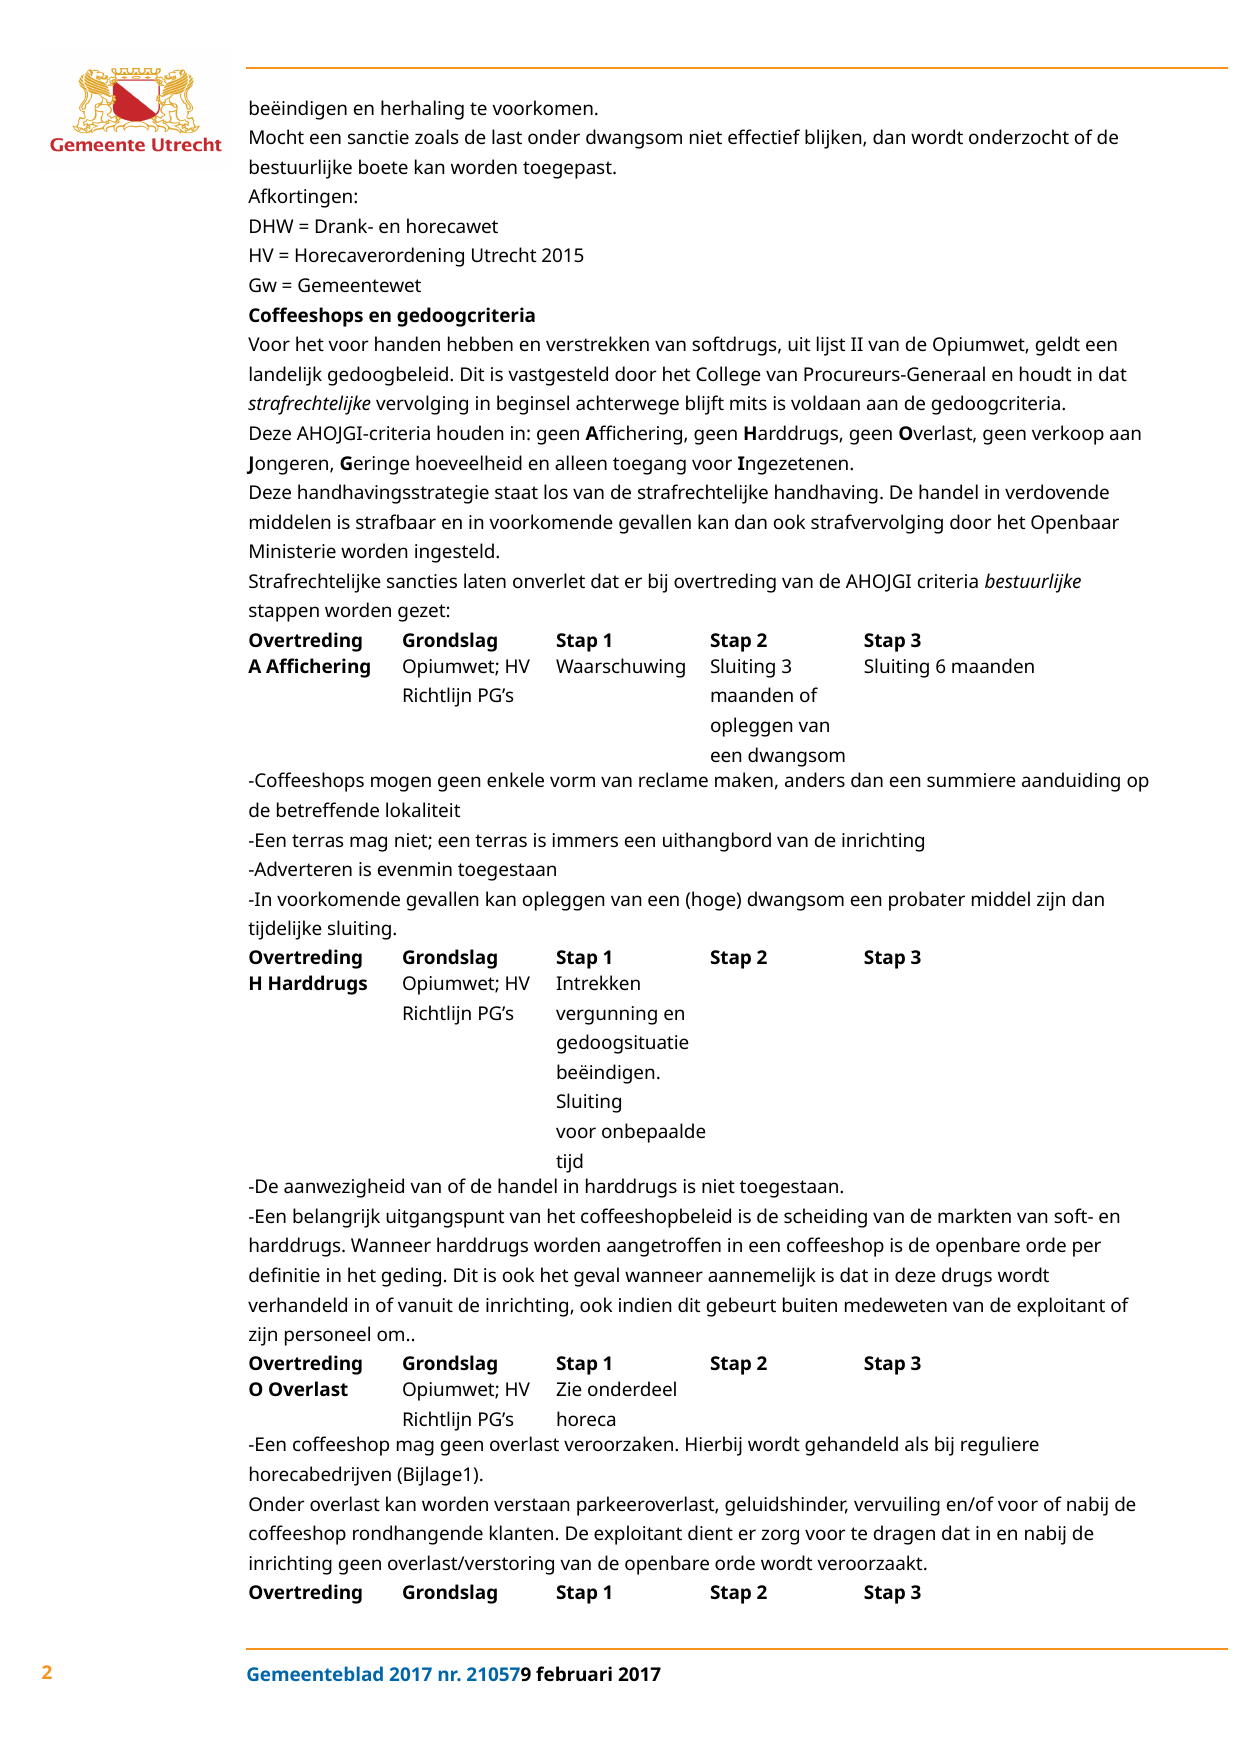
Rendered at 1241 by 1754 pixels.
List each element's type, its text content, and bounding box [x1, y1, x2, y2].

text Deze handhavingsstrategie staat los van de strafrechtelijke handhaving. De handel in verdovende middelen is strafbaar en in voorkomende gevallen kan dan ook strafvervolging door het Openbaar Ministerie worden ingesteld. [248, 479, 1152, 564]
table_cell Opiumwet; HV Richtlijn PG’s [402, 970, 556, 1173]
table_cell -De aanwezigheid van of de handel in harddrugs is niet toegestaan. -Een belangrijk uitgangspunt van het coffeeshopbeleid is de scheiding van de markten van soft- en harddrugs. Wanneer harddrugs worden aangetroffen in een coffeeshop is de openbare orde per definitie in het geding. Dit is ook het geval wanneer aannemelijk is dat in deze drugs wordt verhandeld in of vanuit de inrichting, ook indien dit gebeurt buiten medeweten van de exploitant of zijn personeel om.. [248, 1174, 1152, 1347]
table_header Overtreding [248, 1579, 402, 1605]
table_cell H Harddrugs [248, 970, 402, 1173]
table_header Stap 2 [710, 945, 864, 970]
table_cell [710, 970, 864, 1173]
text Voor het voor handen hebben en verstrekken van softdrugs, uit lijst II van de Opiumwet, geldt een landelijk gedoogbeleid. Dit is vastgesteld door het College van Procureurs-Generaal en houdt in dat strafrechtelijke vervolging in beginsel achterwege blijft mits is voldaan aan de gedoogcriteria. [248, 331, 1152, 416]
table_header Stap 3 [864, 1351, 1152, 1376]
table_cell [864, 970, 1152, 1173]
table_header Stap 1 [556, 1351, 710, 1376]
text Coffeeshops en gedoogcriteria [248, 302, 1152, 328]
text Afkortingen: [248, 183, 1152, 209]
table_header Grondslag [402, 1579, 556, 1605]
table_header Stap 2 [710, 1579, 864, 1605]
table_header Stap 1 [556, 628, 710, 653]
text DHW = Drank- en horecawet [248, 213, 1152, 239]
table_header Stap 3 [864, 945, 1152, 970]
text Mocht een sanctie zoals de last onder dwangsom niet effectief blijken, dan wordt onderzocht of de bestuurlijke boete kan worden toegepast. [248, 124, 1152, 180]
table_header Stap 1 [556, 1579, 710, 1605]
picture [41, 47, 231, 172]
text Gw = Gemeentewet [248, 272, 1152, 298]
table_header Stap 3 [864, 1579, 1152, 1605]
table_cell O Overlast [248, 1376, 402, 1432]
table_cell [710, 1376, 864, 1432]
text Deze AHOJGI-criteria houden in: geen Affichering, geen Harddrugs, geen Overlast, geen verkoop aan Jongeren, Geringe hoeveelheid en alleen toegang voor Ingezetenen. [248, 420, 1152, 476]
table_cell Opiumwet; HV Richtlijn PG’s [402, 653, 556, 768]
table_cell -Een coffeeshop mag geen overlast veroorzaken. Hierbij wordt gehandeld als bij reguliere horecabedrijven (Bijlage1). Onder overlast kan worden verstaan parkeeroverlast, geluidshinder, vervuiling en/of voor of nabij de coffeeshop rondhangende klanten. De exploitant dient er zorg voor te dragen dat in en nabij de inrichting geen overlast/verstoring van de openbare orde wordt veroorzaakt. [248, 1432, 1152, 1576]
table_header Stap 3 [864, 628, 1152, 653]
table_cell Sluiting 6 maanden [864, 653, 1152, 768]
table_header Grondslag [402, 628, 556, 653]
text beëindigen en herhaling te voorkomen. [248, 95, 1152, 121]
table_header Grondslag [402, 945, 556, 970]
table_header Overtreding [248, 628, 402, 653]
table_header Overtreding [248, 1351, 402, 1376]
table_header Stap 2 [710, 1351, 864, 1376]
table_header Grondslag [402, 1351, 556, 1376]
table_cell -Coffeeshops mogen geen enkele vorm van reclame maken, anders dan een summiere aanduiding op de betreffende lokaliteit -Een terras mag niet; een terras is immers een uithangbord van de inrichting -Adverteren is evenmin toegestaan -In voorkomende gevallen kan opleggen van een (hoge) dwangsom een probater middel zijn dan tijdelijke sluiting. [248, 768, 1152, 941]
text HV = Horecaverordening Utrecht 2015 [248, 243, 1152, 268]
table_header Stap 1 [556, 945, 710, 970]
table_header Stap 2 [710, 628, 864, 653]
table_cell Zie onderdeel horeca [556, 1376, 710, 1432]
table_cell A Affichering [248, 653, 402, 768]
table_header Overtreding [248, 945, 402, 970]
table_cell Sluiting 3 maanden of opleggen van een dwangsom [710, 653, 864, 768]
table_cell [864, 1376, 1152, 1432]
table_cell Waarschuwing [556, 653, 710, 768]
text Strafrechtelijke sancties laten onverlet dat er bij overtreding van de AHOJGI criteria bestuurlijke stappen worden gezet: [248, 568, 1152, 623]
table_cell Opiumwet; HV Richtlijn PG’s [402, 1376, 556, 1432]
table_cell Intrekken vergunning en gedoogsituatie beëindigen. Sluiting voor onbepaalde tijd [556, 970, 710, 1173]
